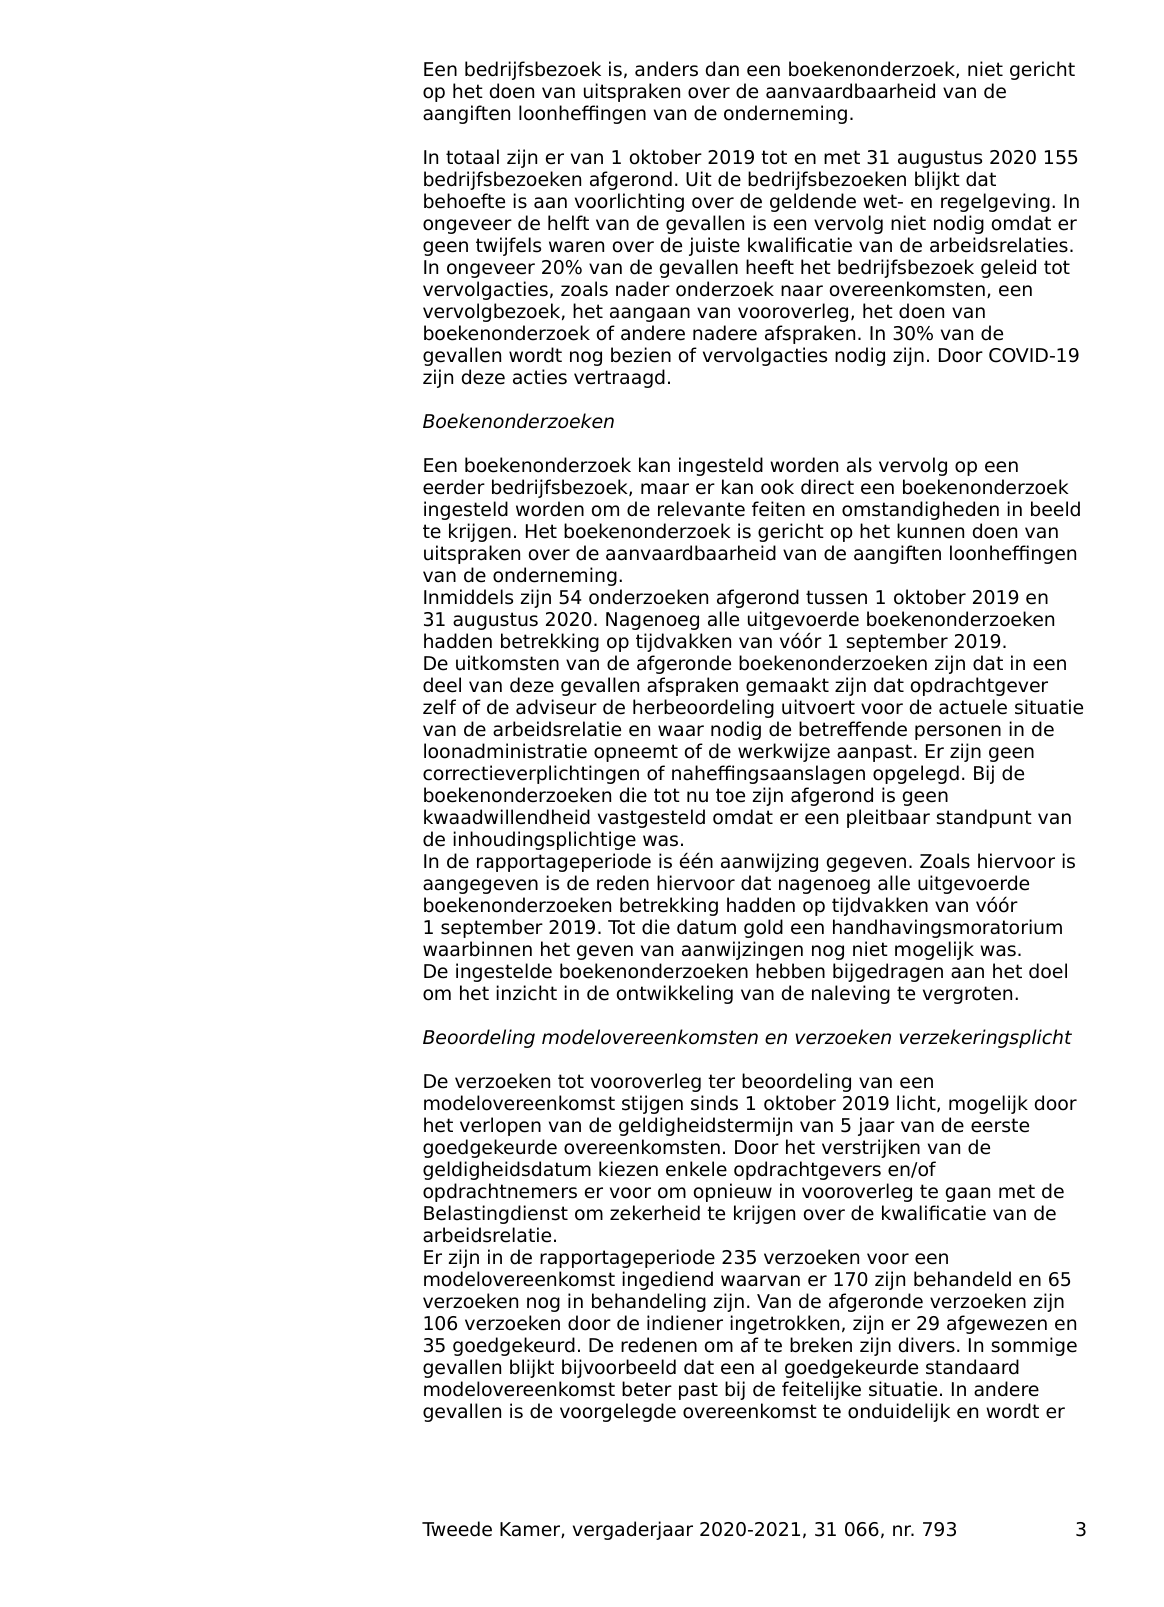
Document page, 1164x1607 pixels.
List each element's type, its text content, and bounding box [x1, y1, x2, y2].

text Een boekenonderzoek kan ingesteld worden als vervolg op een eerder bedrijfsbezoek, maar er kan ook direct een boekenonderzoek ingesteld worden om de relevante feiten en omstandigheden in beeld te krijgen. Het boekenonderzoek is gericht op het kunnen doen van uitspraken over de aanvaardbaarheid van de aangiften loonheffingen van de onderneming. [422, 455, 1087, 587]
text Er zijn in de rapportageperiode 235 verzoeken voor een modelovereenkomst ingediend waarvan er 170 zijn behandeld en 65 verzoeken nog in behandeling zijn. Van de afgeronde verzoeken zijn 106 verzoeken door de indiener ingetrokken, zijn er 29 afgewezen en 35 goedgekeurd. De redenen om af te breken zijn divers. In sommige gevallen blijkt bijvoorbeeld dat een al goedgekeurde standaard modelovereenkomst beter past bij de feitelijke situatie. In andere gevallen is de voorgelegde overeenkomst te onduidelijk en wordt er [422, 1247, 1087, 1423]
subtitle Boekenonderzoeken [422, 411, 1087, 433]
text In totaal zijn er van 1 oktober 2019 tot en met 31 augustus 2020 155 bedrijfsbezoeken afgerond. Uit de bedrijfsbezoeken blijkt dat behoefte is aan voorlichting over de geldende wet- en regelgeving. In ongeveer de helft van de gevallen is een vervolg niet nodig omdat er geen twijfels waren over de juiste kwalificatie van de arbeidsrelaties. In ongeveer 20% van de gevallen heeft het bedrijfsbezoek geleid tot vervolgacties, zoals nader onderzoek naar overeenkomsten, een vervolgbezoek, het aangaan van vooroverleg, het doen van boekenonderzoek of andere nadere afspraken. In 30% van de gevallen wordt nog bezien of vervolgacties nodig zijn. Door COVID-19 zijn deze acties vertraagd. [422, 147, 1087, 389]
text De ingestelde boekenonderzoeken hebben bijgedragen aan het doel om het inzicht in de ontwikkeling van de naleving te vergroten. [422, 961, 1087, 1005]
text Inmiddels zijn 54 onderzoeken afgerond tussen 1 oktober 2019 en 31 augustus 2020. Nagenoeg alle uitgevoerde boekenonderzoeken hadden betrekking op tijdvakken van vóór 1 september 2019. [422, 587, 1087, 653]
text In de rapportageperiode is één aanwijzing gegeven. Zoals hiervoor is aangegeven is de reden hiervoor dat nagenoeg alle uitgevoerde boekenonderzoeken betrekking hadden op tijdvakken van vóór 1 september 2019. Tot die datum gold een handhavingsmoratorium waarbinnen het geven van aanwijzingen nog niet mogelijk was. [422, 851, 1087, 961]
text Een bedrijfsbezoek is, anders dan een boekenonderzoek, niet gericht op het doen van uitspraken over de aanvaardbaarheid van de aangiften loonheffingen van de onderneming. [422, 59, 1087, 125]
text De uitkomsten van de afgeronde boekenonderzoeken zijn dat in een deel van deze gevallen afspraken gemaakt zijn dat opdrachtgever zelf of de adviseur de herbeoordeling uitvoert voor de actuele situatie van de arbeidsrelatie en waar nodig de betreffende personen in de loonadministratie opneemt of de werkwijze aanpast. Er zijn geen correctieverplichtingen of naheffingsaanslagen opgelegd. Bij de boekenonderzoeken die tot nu toe zijn afgerond is geen kwaadwillendheid vastgesteld omdat er een pleitbaar standpunt van de inhoudingsplichtige was. [422, 653, 1087, 851]
text De verzoeken tot vooroverleg ter beoordeling van een modelovereenkomst stijgen sinds 1 oktober 2019 licht, mogelijk door het verlopen van de geldigheidstermijn van 5 jaar van de eerste goedgekeurde overeenkomsten. Door het verstrijken van de geldigheidsdatum kiezen enkele opdrachtgevers en/of opdrachtnemers er voor om opnieuw in vooroverleg te gaan met de Belastingdienst om zekerheid te krijgen over de kwalificatie van de arbeidsrelatie. [422, 1071, 1087, 1247]
subtitle Beoordeling modelovereenkomsten en verzoeken verzekeringsplicht [422, 1027, 1087, 1049]
